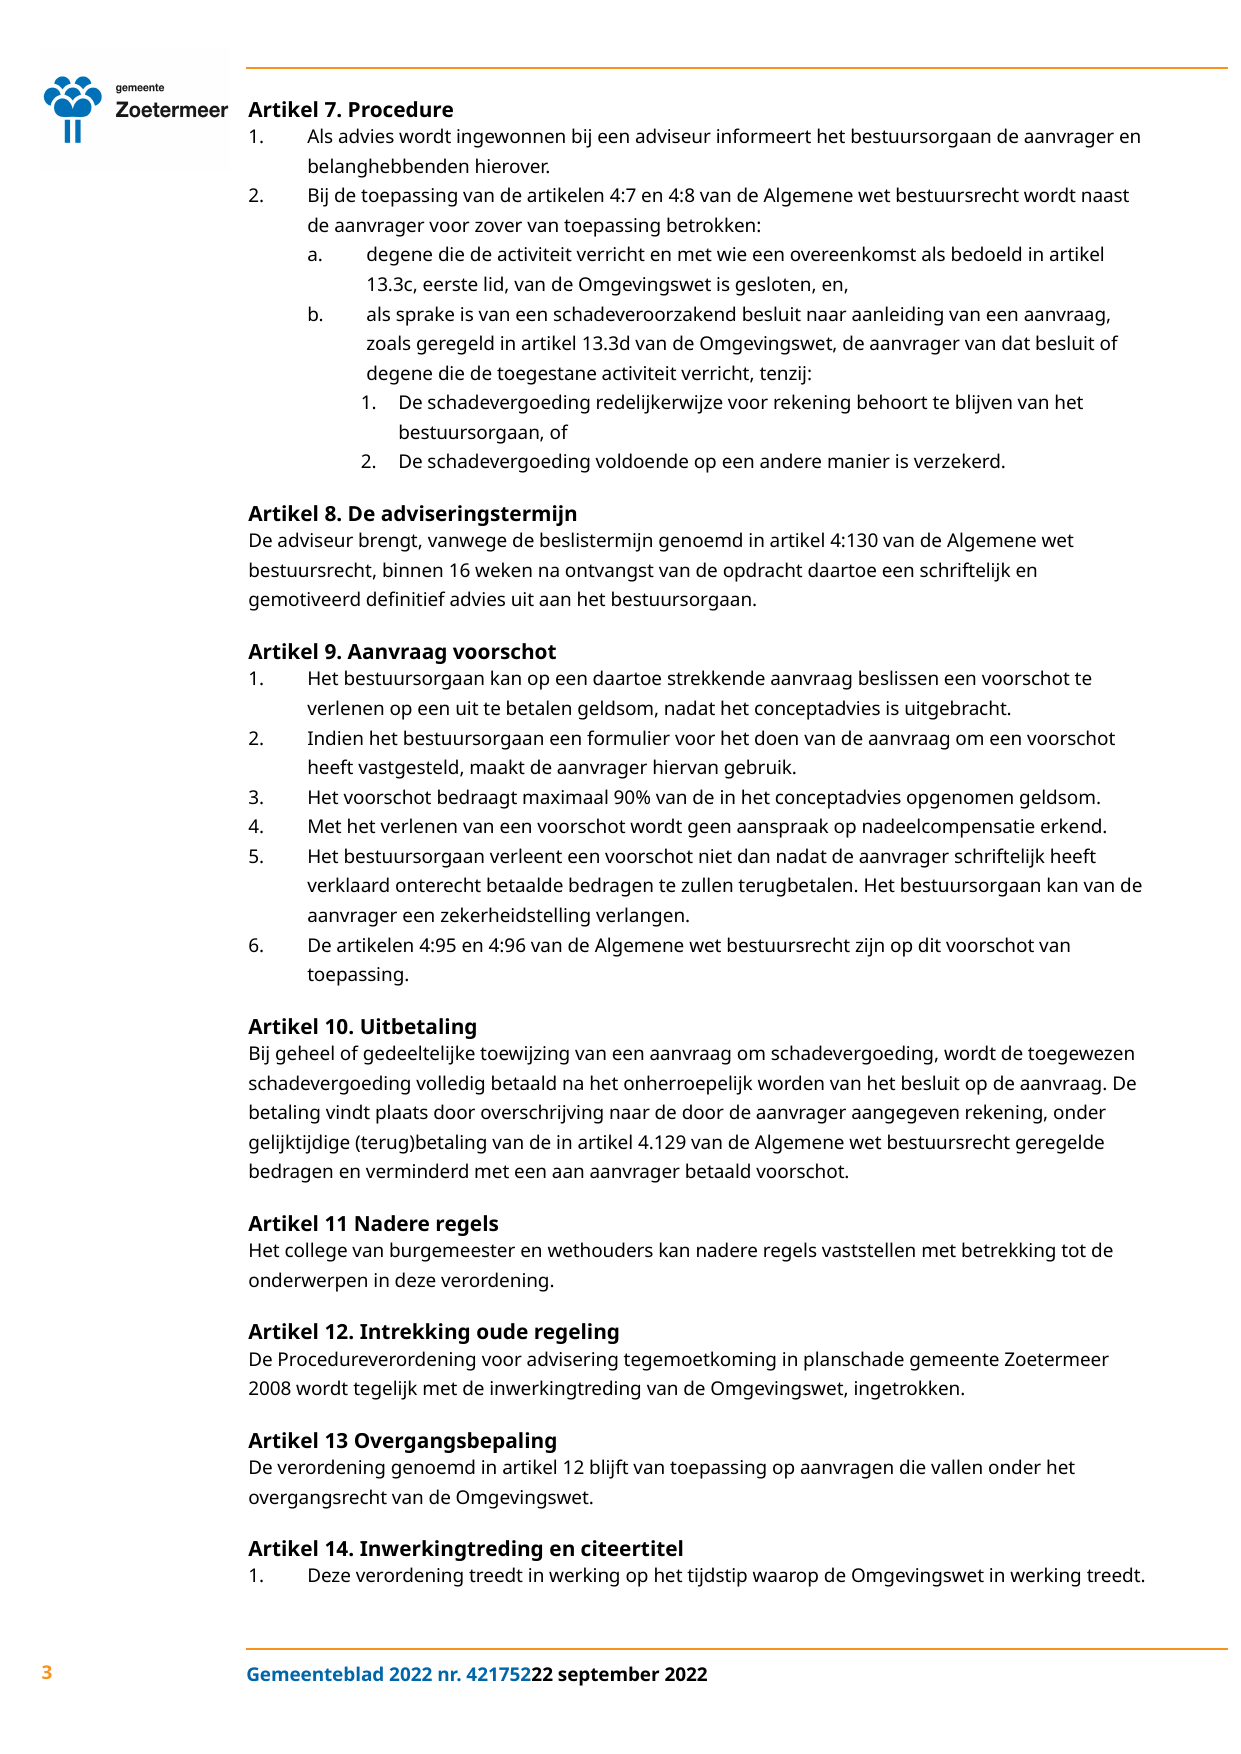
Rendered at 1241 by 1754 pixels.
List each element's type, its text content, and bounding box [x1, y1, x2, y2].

text Artikel 8. De adviseringstermijn [248, 499, 1152, 527]
list degene die de activiteit verricht en met wie een overeenkomst als bedoeld in artikel 13.3c, eerste lid, van de Omgevingswet is gesloten, en, [307, 242, 1152, 297]
list Het bestuursorgaan kan op een daartoe strekkende aanvraag beslissen een voorschot te verlenen op een uit te betalen geldsom, nadat het conceptadvies is uitgebracht. [248, 666, 1152, 721]
text Artikel 11 Nadere regels [248, 1209, 1152, 1237]
list De artikelen 4:95 en 4:96 van de Algemene wet bestuursrecht zijn op dit voorschot van toepassing. [248, 932, 1152, 987]
list Deze verordening treedt in werking op het tijdstip waarop de Omgevingswet in werking treedt. [248, 1563, 1152, 1588]
list Het bestuursorgaan verleent een voorschot niet dan nadat de aanvrager schriftelijk heeft verklaard onterecht betaalde bedragen te zullen terugbetalen. Het bestuursorgaan kan van de aanvrager een zekerheidstelling verlangen. [248, 843, 1152, 928]
list Het voorschot bedraagt maximaal 90% van de in het conceptadvies opgenomen geldsom. [248, 784, 1152, 809]
text Artikel 7. Procedure [248, 95, 1152, 123]
list Bij de toepassing van de artikelen 4:7 en 4:8 van de Algemene wet bestuursrecht wordt naast de aanvrager voor zover van toepassing betrokken: [248, 182, 1152, 238]
text De adviseur brengt, vanwege de beslistermijn genoemd in artikel 4:130 van de Algemene wet bestuursrecht, binnen 16 weken na ontvangst van de opdracht daartoe een schriftelijk en gemotiveerd definitief advies uit aan het bestuursorgaan. [248, 527, 1152, 612]
list als sprake is van een schadeveroorzakend besluit naar aanleiding van een aanvraag, zoals geregeld in artikel 13.3d van de Omgevingswet, de aanvrager van dat besluit of degene die de toegestane activiteit verricht, tenzij: [307, 301, 1152, 386]
list Indien het bestuursorgaan een formulier voor het doen van de aanvraag om een voorschot heeft vastgesteld, maakt de aanvrager hiervan gebruik. [248, 725, 1152, 780]
text De Procedureverordening voor advisering tegemoetkoming in planschade gemeente Zoetermeer 2008 wordt tegelijk met de inwerkingtreding van de Omgevingswet, ingetrokken. [248, 1346, 1152, 1401]
text Artikel 10. Uitbetaling [248, 1012, 1152, 1040]
text De verordening genoemd in artikel 12 blijft van toepassing op aanvragen die vallen onder het overgangsrecht van de Omgevingswet. [248, 1454, 1152, 1509]
text Artikel 9. Aanvraag voorschot [248, 637, 1152, 666]
text Artikel 12. Intrekking oude regeling [248, 1317, 1152, 1346]
list De schadevergoeding redelijkerwijze voor rekening behoort te blijven van het bestuursorgaan, of [361, 389, 1152, 445]
text Het college van burgemeester en wethouders kan nadere regels vaststellen met betrekking tot de onderwerpen in deze verordening. [248, 1237, 1152, 1293]
list Als advies wordt ingewonnen bij een adviseur informeert het bestuursorgaan de aanvrager en belanghebbenden hierover. [248, 123, 1152, 178]
picture [41, 47, 231, 172]
text Artikel 13 Overgangsbepaling [248, 1426, 1152, 1454]
list Met het verlenen van een voorschot wordt geen aanspraak op nadeelcompensatie erkend. [248, 813, 1152, 839]
text Bij geheel of gedeeltelijke toewijzing van een aanvraag om schadevergoeding, wordt de toegewezen schadevergoeding volledig betaald na het onherroepelijk worden van het besluit op de aanvraag. De betaling vindt plaats door overschrijving naar de door de aanvrager aangegeven rekening, onder gelijktijdige (terug)betaling van de in artikel 4.129 van de Algemene wet bestuursrecht geregelde bedragen en verminderd met een aan aanvrager betaald voorschot. [248, 1040, 1152, 1184]
list De schadevergoeding voldoende op een andere manier is verzekerd. [361, 449, 1152, 474]
text Artikel 14. Inwerkingtreding en citeertitel [248, 1534, 1152, 1563]
